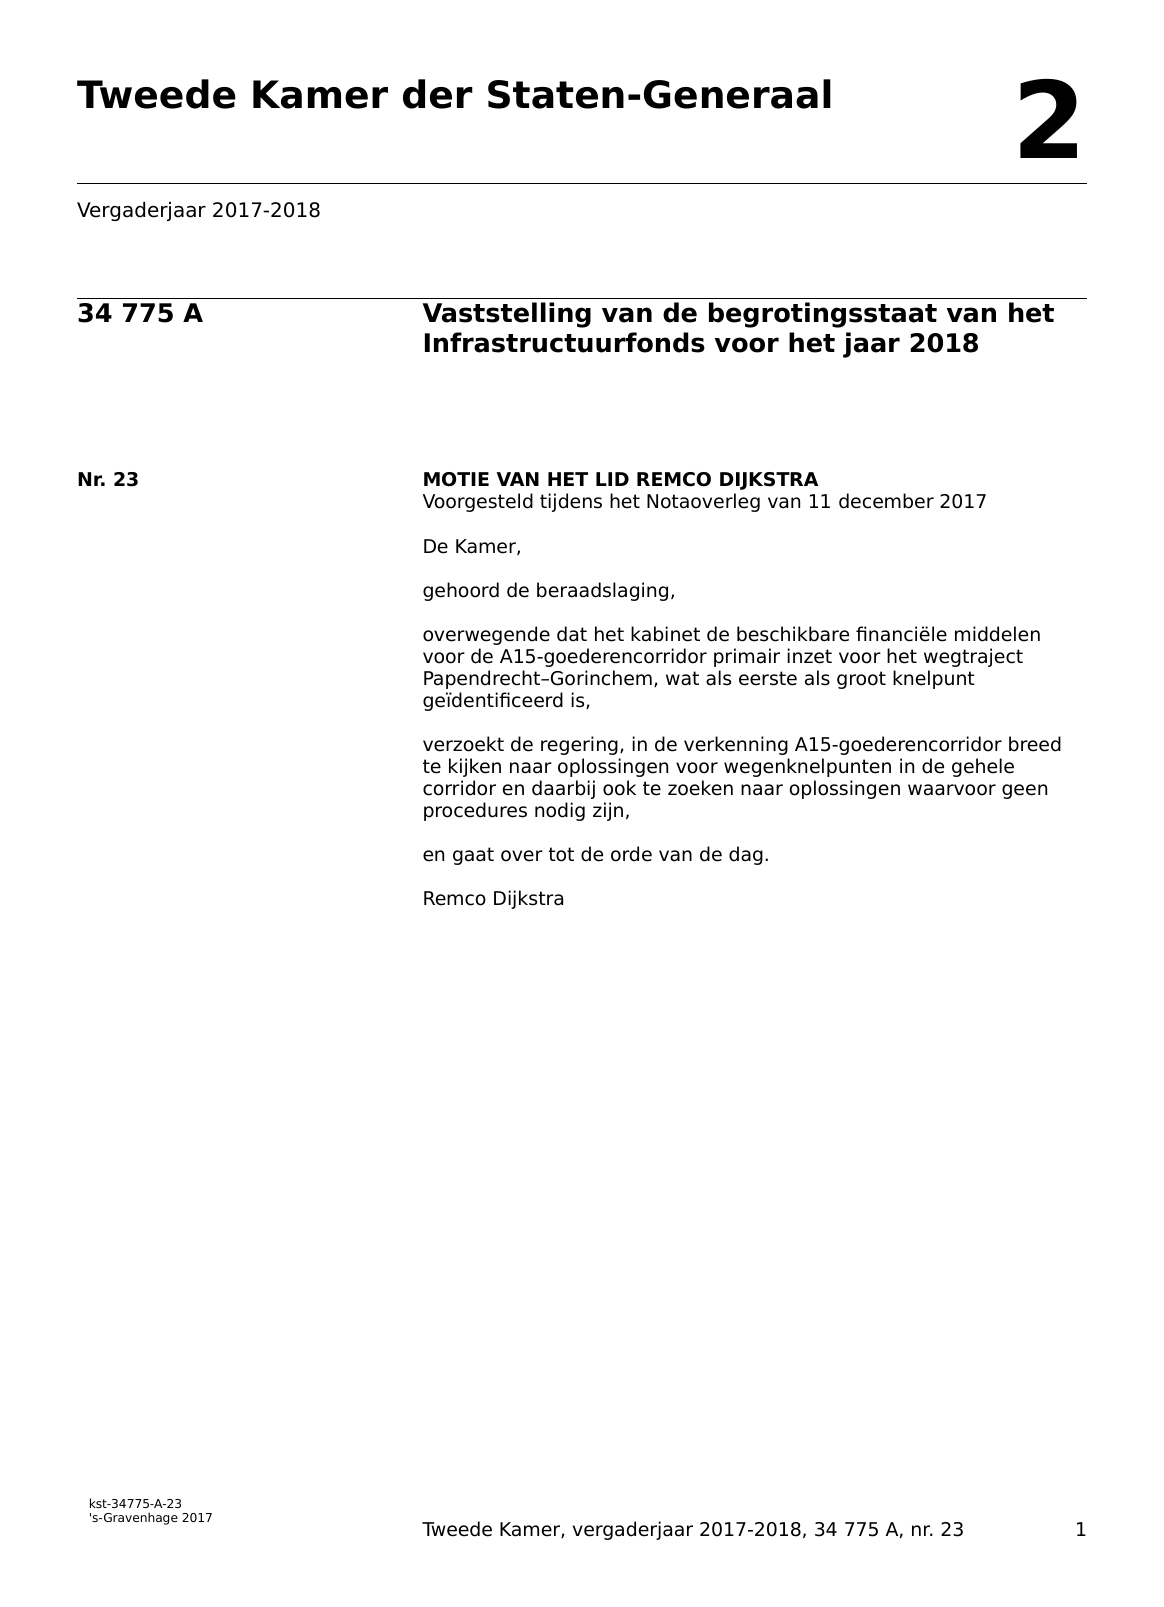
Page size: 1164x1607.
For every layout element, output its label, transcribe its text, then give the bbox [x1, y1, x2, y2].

text De Kamer, [422, 536, 1087, 557]
table_cell Vergaderjaar 2017-2018 [77, 184, 1087, 298]
text kst-34775-A-23 [88, 1497, 323, 1511]
text overwegende dat het kabinet de beschikbare financiële middelen voor de A15-goederencorridor primair inzet voor het wegtraject Papendrecht–Gorinchem, wat als eerste als groot knelpunt geïdentificeerd is, [422, 624, 1087, 712]
subtitle 34 775 A Vaststelling van de begrotingsstaat van het Infrastructuurfonds voor het jaar 2018 [77, 299, 1087, 358]
text verzoekt de regering, in de verkenning A15-goederencorridor breed te kijken naar oplossingen voor wegenknelpunten in de gehele corridor en daarbij ook te zoeken naar oplossingen waarvoor geen procedures nodig zijn, [422, 734, 1087, 822]
table_header 2 [886, 59, 1087, 183]
subtitle Nr. 23 MOTIE VAN HET LID REMCO DIJKSTRA [77, 469, 1087, 491]
text 's-Gravenhage 2017 [88, 1511, 323, 1525]
text Voorgesteld tijdens het Notaoverleg van 11 december 2017 [422, 491, 1087, 513]
text gehoord de beraadslaging, [422, 580, 1087, 602]
text en gaat over tot de orde van de dag. [422, 844, 1087, 866]
table_header Tweede Kamer der Staten-Generaal [77, 59, 886, 183]
text Remco Dijkstra [422, 888, 1087, 910]
